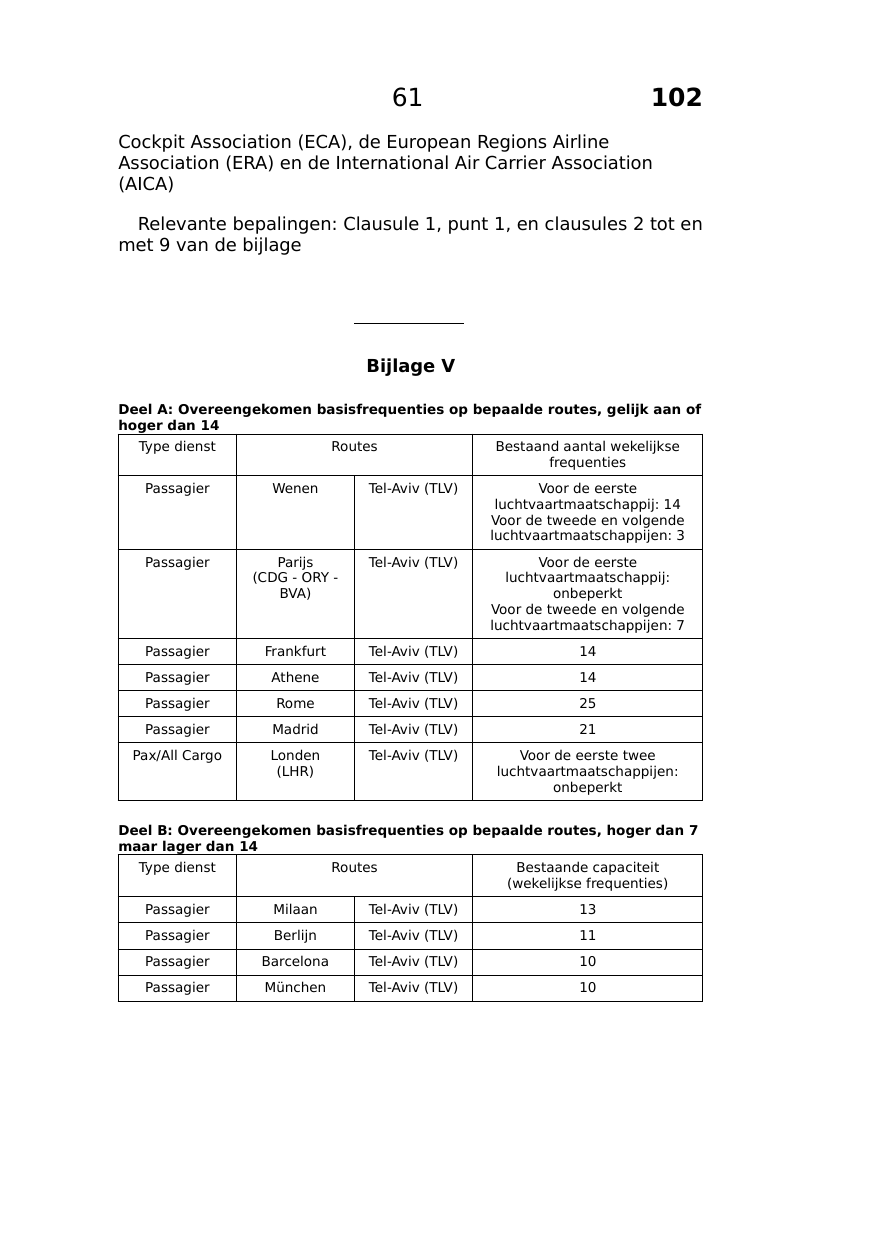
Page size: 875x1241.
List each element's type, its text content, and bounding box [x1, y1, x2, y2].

table_cell 10 [473, 976, 702, 1001]
table_cell 11 [473, 923, 702, 948]
table_cell Tel-Aviv (TLV) [355, 550, 472, 638]
table_cell Voor de eerste luchtvaartmaatschappij: onbeperkt Voor de tweede en volgende luchtvaartmaatschappijen: 7 [473, 550, 702, 638]
table_cell Voor de eerste luchtvaartmaatschappij: 14 Voor de tweede en volgende luchtvaartmaatschappijen: 3 [473, 476, 702, 549]
table_cell Passagier [119, 665, 236, 690]
table_cell Passagier [119, 976, 236, 1001]
table_cell Tel-Aviv (TLV) [355, 743, 472, 800]
table_cell Tel-Aviv (TLV) [355, 923, 472, 948]
table_cell Milaan [237, 897, 354, 922]
table_cell Passagier [119, 717, 236, 742]
table_cell 13 [473, 897, 702, 922]
table_cell Tel-Aviv (TLV) [355, 976, 472, 1001]
table_cell Tel-Aviv (TLV) [355, 897, 472, 922]
table_cell Tel-Aviv (TLV) [355, 476, 472, 549]
table_cell 25 [473, 691, 702, 716]
table_cell Type dienst [119, 855, 236, 896]
table_cell München [237, 976, 354, 1001]
table_cell 14 [473, 665, 702, 690]
table_cell Bestaande capaciteit (wekelijkse frequenties) [473, 855, 702, 896]
table_cell Parijs (CDG - ORY - BVA) [237, 550, 354, 638]
table_cell Voor de eerste twee luchtvaartmaatschappijen: onbeperkt [473, 743, 702, 800]
text Cockpit Association (ECA), de European Regions Airline Association (ERA) en de International Air Carrier Association (AICA) [118, 132, 703, 194]
table_cell Athene [237, 665, 354, 690]
table_cell Passagier [119, 923, 236, 948]
table_cell Passagier [119, 476, 236, 549]
table_cell Tel-Aviv (TLV) [355, 691, 472, 716]
table_header Deel B: Overeengekomen basisfrequenties op bepaalde routes, hoger dan 7 maar lager dan 14 [118, 823, 703, 854]
table_cell Bestaand aantal wekelijkse frequenties [473, 435, 702, 475]
table_cell Passagier [119, 550, 236, 638]
table_cell Wenen [237, 476, 354, 549]
table_cell Londen (LHR) [237, 743, 354, 800]
table_cell Barcelona [237, 950, 354, 974]
table_cell Frankfurt [237, 639, 354, 664]
table_cell Madrid [237, 717, 354, 742]
table_cell Tel-Aviv (TLV) [355, 950, 472, 974]
table_cell 21 [473, 717, 702, 742]
table_cell Passagier [119, 897, 236, 922]
table_cell 10 [473, 950, 702, 974]
table_cell Passagier [119, 950, 236, 974]
table_cell Tel-Aviv (TLV) [355, 717, 472, 742]
text Relevante bepalingen: Clausule 1, punt 1, en clausules 2 tot en met 9 van de bijlage [118, 214, 703, 256]
table_cell 14 [473, 639, 702, 664]
table_cell Passagier [119, 691, 236, 716]
table_cell Pax/All Cargo [119, 743, 236, 800]
table_cell Tel-Aviv (TLV) [355, 665, 472, 690]
table_cell Type dienst [119, 435, 236, 475]
table_cell Rome [237, 691, 354, 716]
table_header Deel A: Overeengekomen basisfrequenties op bepaalde routes, gelijk aan of hoger dan 14 [118, 402, 703, 433]
subtitle Bijlage V [118, 356, 703, 377]
table_cell Berlijn [237, 923, 354, 948]
table_cell Routes [237, 855, 472, 896]
table_cell Passagier [119, 639, 236, 664]
table_cell Routes [237, 435, 472, 475]
table_cell Tel-Aviv (TLV) [355, 639, 472, 664]
